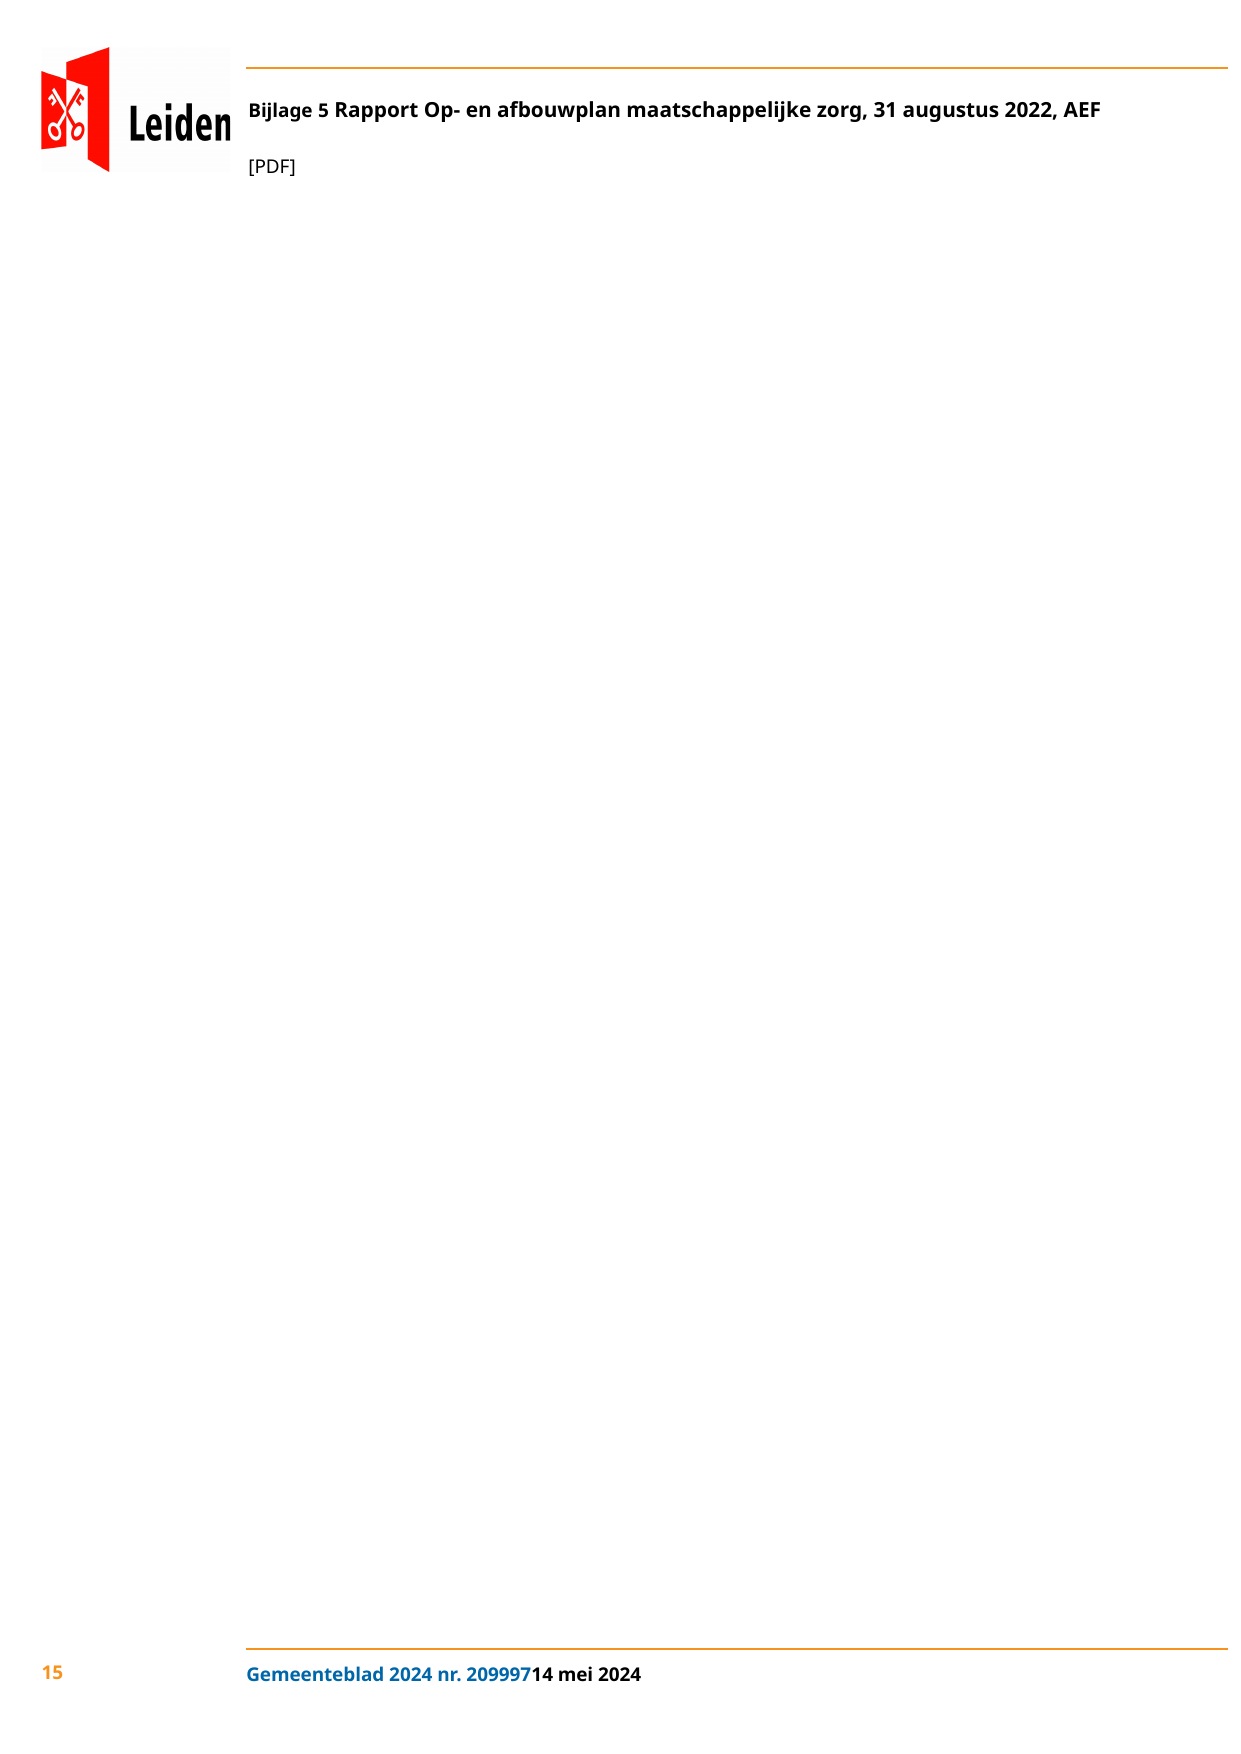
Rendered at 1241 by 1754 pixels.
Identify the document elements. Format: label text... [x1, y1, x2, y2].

text Bijlage 5 Rapport Op- en afbouwplan maatschappelijke zorg, 31 augustus 2022, AEF [248, 95, 1152, 123]
picture [41, 47, 231, 172]
text [PDF] [248, 153, 1152, 179]
